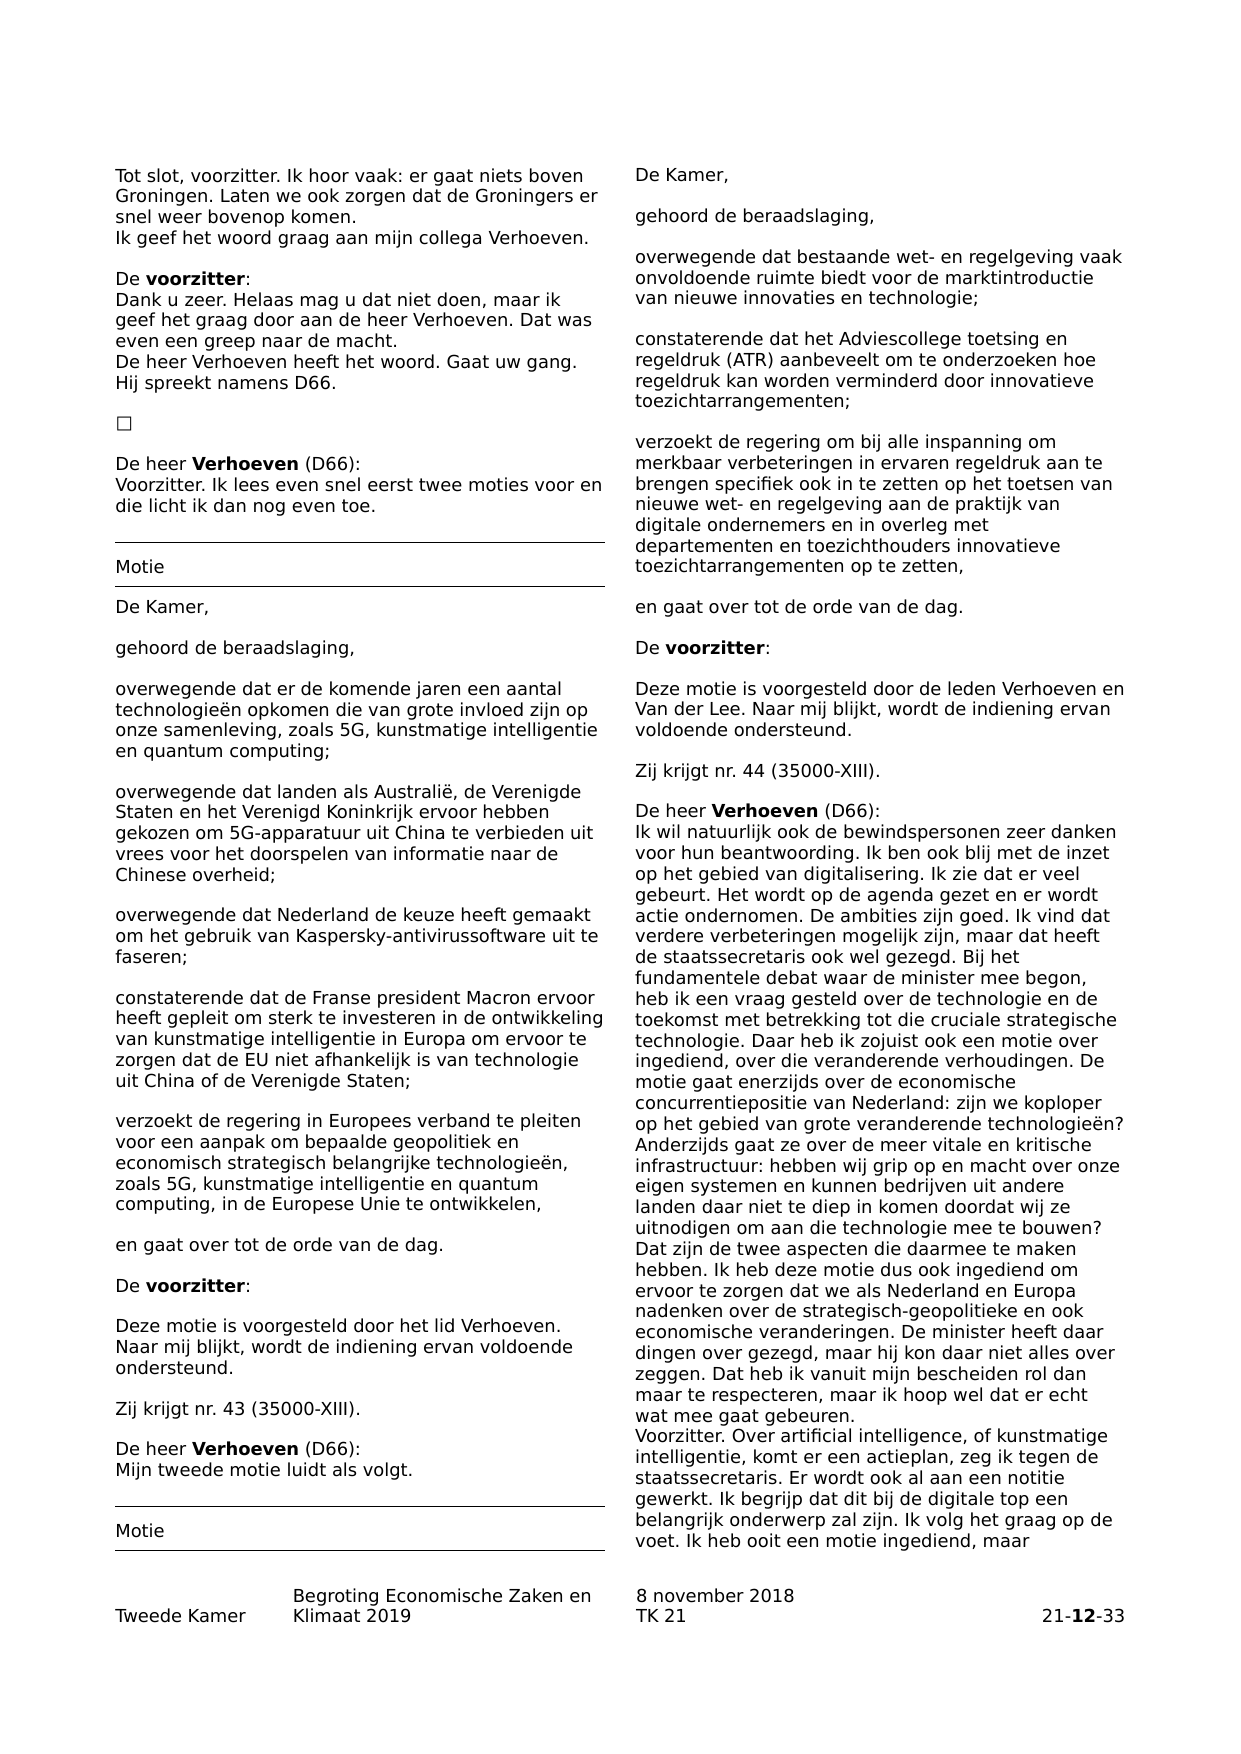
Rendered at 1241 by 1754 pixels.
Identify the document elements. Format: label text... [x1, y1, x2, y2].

text De heer Verhoeven (D66): [115, 454, 605, 475]
text constaterende dat de Franse president Macron ervoor heeft gepleit om sterk te investeren in de ontwikkeling van kunstmatige intelligentie in Europa om ervoor te zorgen dat de EU niet afhankelijk is van technologie uit China of de Verenigde Staten; [115, 987, 605, 1091]
text overwegende dat Nederland de keuze heeft gemaakt om het gebruik van Kaspersky-antivirussoftware uit te faseren; [115, 905, 605, 967]
text Voorzitter. Ik lees even snel eerst twee moties voor en die licht ik dan nog even toe. [115, 475, 605, 517]
text Deze motie is voorgesteld door de leden Verhoeven en Van der Lee. Naar mij blijkt, wordt de indiening ervan voldoende ondersteund. [635, 678, 1125, 741]
text constaterende dat het Adviescollege toetsing en regeldruk (ATR) aanbeveelt om te onderzoeken hoe regeldruk kan worden verminderd door innovatieve toezichtarrangementen; [635, 329, 1125, 412]
text Mijn tweede motie luidt als volgt. [115, 1460, 605, 1481]
text De Kamer, [115, 597, 605, 618]
text De voorzitter: [115, 1276, 605, 1296]
text Motie [115, 557, 605, 577]
text Zij krijgt nr. 43 (35000-XIII). [115, 1398, 605, 1419]
text De heer Verhoeven (D66): [115, 1439, 605, 1460]
text overwegende dat landen als Australië, de Verenigde Staten en het Verenigd Koninkrijk ervoor hebben gekozen om 5G-apparatuur uit China te verbieden uit vrees voor het doorspelen van informatie naar de Chinese overheid; [115, 782, 605, 885]
text ⬜ [115, 413, 605, 434]
text overwegende dat er de komende jaren een aantal technologieën opkomen die van grote invloed zijn op onze samenleving, zoals 5G, kunstmatige intelligentie en quantum computing; [115, 679, 605, 762]
text De heer Verhoeven (D66): [635, 801, 1125, 822]
text Motie [115, 1521, 605, 1541]
text De Kamer, [635, 165, 1125, 186]
text De voorzitter: [115, 269, 605, 289]
text De heer Verhoeven heeft het woord. Gaat uw gang. Hij spreekt namens D66. [115, 352, 605, 393]
text Voorzitter. Over artificial intelligence, of kunstmatige intelligentie, komt er een actieplan, zeg ik tegen de staatssecretaris. Er wordt ook al aan een notitie gewerkt. Ik begrijp dat dit bij de digitale top een belangrijk onderwerp zal zijn. Ik volg het graag op de voet. Ik heb ooit een motie ingediend, maar [635, 1426, 1125, 1551]
text Ik geef het woord graag aan mijn collega Verhoeven. [115, 228, 605, 249]
text Ik wil natuurlijk ook de bewindspersonen zeer danken voor hun beantwoording. Ik ben ook blij met de inzet op het gebied van digitalisering. Ik zie dat er veel gebeurt. Het wordt op de agenda gezet en er wordt actie ondernomen. De ambities zijn goed. Ik vind dat verdere verbeteringen mogelijk zijn, maar dat heeft de staatssecretaris ook wel gezegd. Bij het fundamentele debat waar de minister mee begon, heb ik een vraag gesteld over de technologie en de toekomst met betrekking tot die cruciale strategische technologie. Daar heb ik zojuist ook een motie over ingediend, over die veranderende verhoudingen. De motie gaat enerzijds over de economische concurrentiepositie van Nederland: zijn we koploper op het gebied van grote veranderende technologieën? Anderzijds gaat ze over de meer vitale en kritische infrastructuur: hebben wij grip op en macht over onze eigen systemen en kunnen bedrijven uit andere landen daar niet te diep in komen doordat wij ze uitnodigen om aan die technologie mee te bouwen? Dat zijn de twee aspecten die daarmee te maken hebben. Ik heb deze motie dus ook ingediend om ervoor te zorgen dat we als Nederland en Europa nadenken over de strategisch-geopolitieke en ook economische veranderingen. De minister heeft daar dingen over gezegd, maar hij kon daar niet alles over zeggen. Dat heb ik vanuit mijn bescheiden rol dan maar te respecteren, maar ik hoop wel dat er echt wat mee gaat gebeuren. [635, 822, 1125, 1426]
text Dank u zeer. Helaas mag u dat niet doen, maar ik geef het graag door aan de heer Verhoeven. Dat was even een greep naar de macht. [115, 289, 605, 352]
text overwegende dat bestaande wet- en regelgeving vaak onvoldoende ruimte biedt voor de marktintroductie van nieuwe innovaties en technologie; [635, 247, 1125, 309]
text Deze motie is voorgesteld door het lid Verhoeven. Naar mij blijkt, wordt de indiening ervan voldoende ondersteund. [115, 1316, 605, 1378]
text Tot slot, voorzitter. Ik hoor vaak: er gaat niets boven Groningen. Laten we ook zorgen dat de Groningers er snel weer bovenop komen. [115, 165, 605, 228]
text verzoekt de regering om bij alle inspanning om merkbaar verbeteringen in ervaren regeldruk aan te brengen specifiek ook in te zetten op het toetsen van nieuwe wet- en regelgeving aan de praktijk van digitale ondernemers en in overleg met departementen en toezichthouders innovatieve toezichtarrangementen op te zetten, [635, 432, 1125, 577]
text gehoord de beraadslaging, [115, 638, 605, 659]
text en gaat over tot de orde van de dag. [115, 1235, 605, 1256]
text verzoekt de regering in Europees verband te pleiten voor een aanpak om bepaalde geopolitiek en economisch strategisch belangrijke technologieën, zoals 5G, kunstmatige intelligentie en quantum computing, in de Europese Unie te ontwikkelen, [115, 1111, 605, 1215]
text De voorzitter: [635, 638, 1125, 658]
text en gaat over tot de orde van de dag. [635, 597, 1125, 618]
text Zij krijgt nr. 44 (35000-XIII). [635, 761, 1125, 781]
text gehoord de beraadslaging, [635, 206, 1125, 227]
